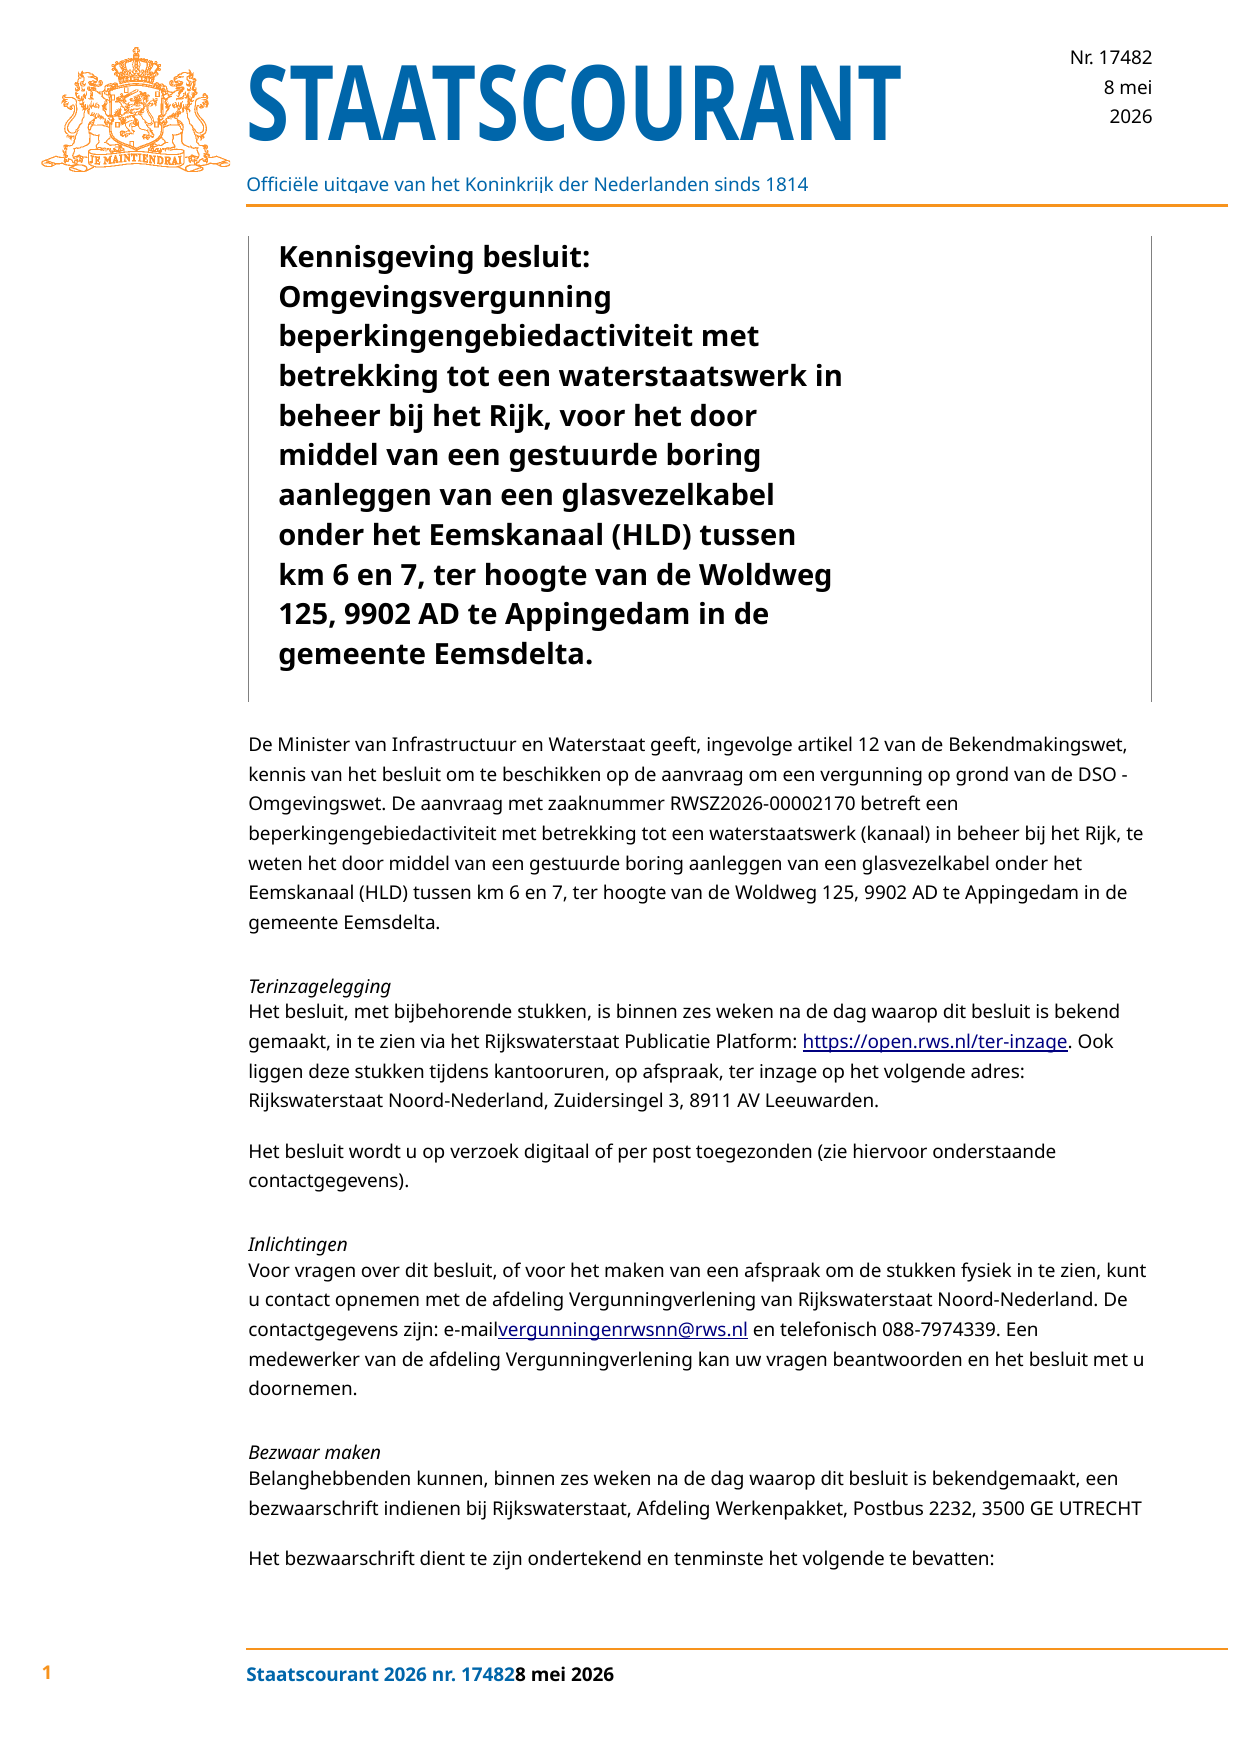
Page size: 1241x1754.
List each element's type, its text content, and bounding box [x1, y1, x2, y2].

text Het besluit, met bijbehorende stukken, is binnen zes weken na de dag waarop dit besluit is bekend gemaakt, in te zien via het Rijkswaterstaat Publicatie Platform: https://open.rws.nl/ter-inzage. Ook liggen deze stukken tijdens kantooruren, op afspraak, ter inzage op het volgende adres: Rijkswaterstaat Noord-Nederland, Zuidersingel 3, 8911 AV Leeuwarden. [248, 999, 1152, 1113]
picture [912, 236, 1090, 414]
text Bezwaar maken [248, 1439, 1152, 1465]
text Voor vragen over dit besluit, of voor het maken van een afspraak om de stukken fysiek in te zien, kunt u contact opnemen met de afdeling Vergunningverlening van Rijkswaterstaat Noord-Nederland. De contactgegevens zijn: e-mailvergunningenrwsnn@rws.nl en telefonisch 088-7974339. Een medewerker van de afdeling Vergunningverlening kan uw vragen beantwoorden en het besluit met u doornemen. [248, 1257, 1152, 1401]
table_header [850, 414, 1151, 702]
text Het bezwaarschrift dient te zijn ondertekend en tenminste het volgende te bevatten: [248, 1545, 1152, 1571]
text Belanghebbenden kunnen, binnen zes weken na de dag waarop dit besluit is bekendgemaakt, een bezwaarschrift indienen bij Rijkswaterstaat, Afdeling Werkenpakket, Postbus 2232, 3500 GE UTRECHT [248, 1465, 1152, 1520]
table_header [1090, 236, 1151, 413]
text Het besluit wordt u op verzoek digitaal of per post toegezonden (zie hiervoor onderstaande contactgegevens). [248, 1138, 1152, 1193]
text Inlichtingen [248, 1231, 1152, 1257]
text De Minister van Infrastructuur en Waterstaat geeft, ingevolge artikel 12 van de Bekendmakingswet, kennis van het besluit om te beschikken op de aanvraag om een vergunning op grond van de DSO - Omgevingswet. De aanvraag met zaaknummer RWSZ2026-00002170 betreft een beperkingengebiedactiviteit met betrekking tot een waterstaatswerk (kanaal) in beheer bij het Rijk, te weten het door middel van een gestuurde boring aanleggen van een glasvezelkabel onder het Eemskanaal (HLD) tussen km 6 en 7, ter hoogte van de Woldweg 125, 9902 AD te Appingedam in de gemeente Eemsdelta. [248, 731, 1152, 935]
table_header [850, 236, 912, 413]
table_header Kennisgeving besluit: Omgevingsvergunning beperkingengebiedactiviteit met betrekking tot een waterstaatswerk in beheer bij het Rijk, voor het door middel van een gestuurde boring aanleggen van een glasvezelkabel onder het Eemskanaal (HLD) tussen km 6 en 7, ter hoogte van de Woldweg 125, 9902 AD te Appingedam in de gemeente Eemsdelta. [249, 236, 850, 702]
text Terinzagelegging [248, 973, 1152, 999]
picture [41, 47, 231, 172]
